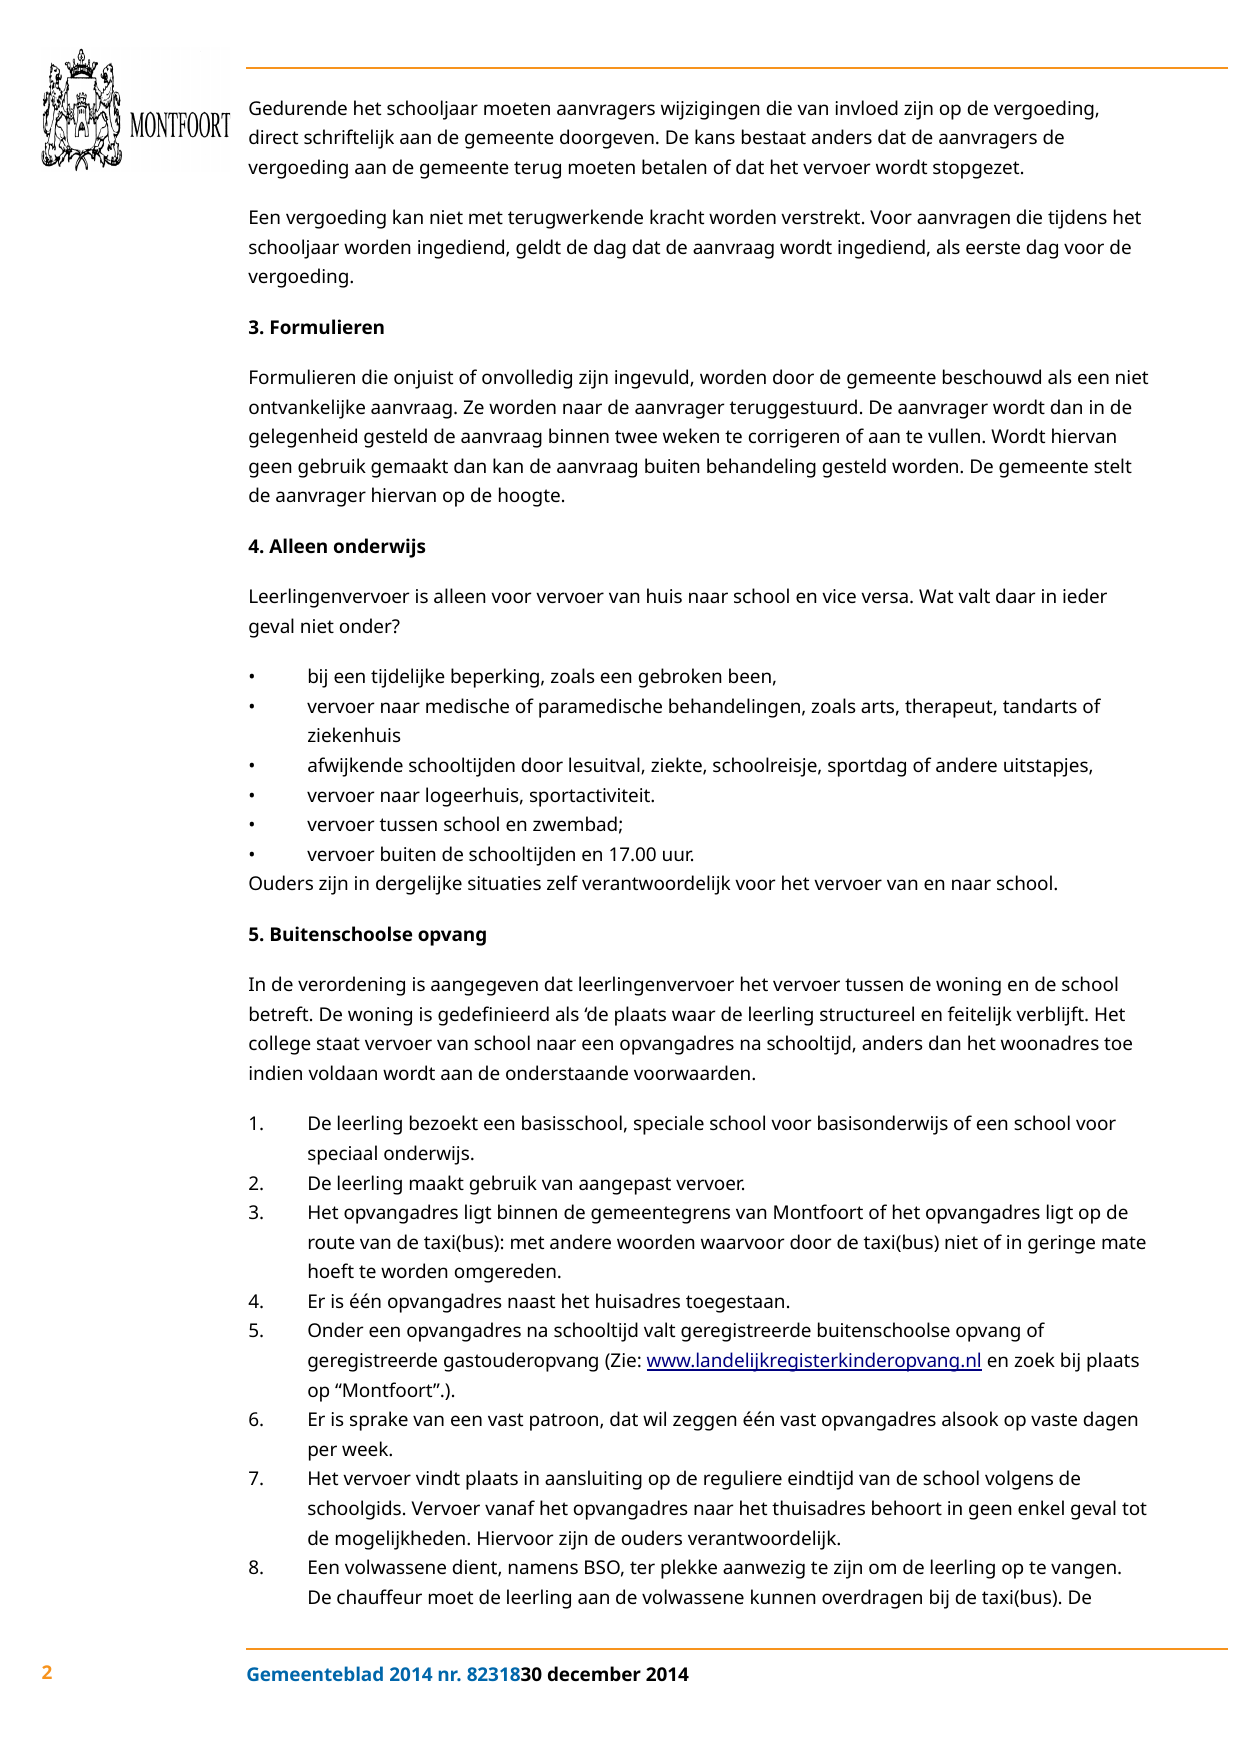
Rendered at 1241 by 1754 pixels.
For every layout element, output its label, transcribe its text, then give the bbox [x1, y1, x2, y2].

list De leerling maakt gebruik van aangepast vervoer. [248, 1170, 1152, 1196]
text In de verordening is aangegeven dat leerlingenvervoer het vervoer tussen de woning en de school betreft. De woning is gedefinieerd als ‘de plaats waar de leerling structureel en feitelijk verblijft. Het college staat vervoer van school naar een opvangadres na schooltijd, anders dan het woonadres toe indien voldaan wordt aan de onderstaande voorwaarden. [248, 971, 1152, 1086]
list vervoer naar medische of paramedische behandelingen, zoals arts, therapeut, tandarts of ziekenhuis [248, 693, 1152, 748]
text Formulieren die onjuist of onvolledig zijn ingevuld, worden door de gemeente beschouwd als een niet ontvankelijke aanvraag. Ze worden naar de aanvrager teruggestuurd. De aanvrager wordt dan in de gelegenheid gesteld de aanvraag binnen twee weken te corrigeren of aan te vullen. Wordt hiervan geen gebruik gemaakt dan kan de aanvraag buiten behandeling gesteld worden. De gemeente stelt de aanvrager hiervan op de hoogte. [248, 364, 1152, 508]
list vervoer buiten de schooltijden en 17.00 uur. [248, 841, 1152, 867]
list bij een tijdelijke beperking, zoals een gebroken been, [248, 663, 1152, 689]
list Het opvangadres ligt binnen de gemeentegrens van Montfoort of het opvangadres ligt op de route van de taxi(bus): met andere woorden waarvoor door de taxi(bus) niet of in geringe mate hoeft te worden omgereden. [248, 1199, 1152, 1284]
list Er is één opvangadres naast het huisadres toegestaan. [248, 1288, 1152, 1314]
text Gedurende het schooljaar moeten aanvragers wijzigingen die van invloed zijn op de vergoeding, direct schriftelijk aan de gemeente doorgeven. De kans bestaat anders dat de aanvragers de vergoeding aan de gemeente terug moeten betalen of dat het vervoer wordt stopgezet. [248, 95, 1152, 180]
text 4. Alleen onderwijs [248, 533, 1152, 559]
text 5. Buitenschoolse opvang [248, 921, 1152, 947]
list Onder een opvangadres na schooltijd valt geregistreerde buitenschoolse opvang of geregistreerde gastouderopvang (Zie: www.landelijkregisterkinderopvang.nl en zoek bij plaats op “Montfoort”.). [248, 1318, 1152, 1403]
text Een vergoeding kan niet met terugwerkende kracht worden verstrekt. Voor aanvragen die tijdens het schooljaar worden ingediend, geldt de dag dat de aanvraag wordt ingediend, als eerste dag voor de vergoeding. [248, 204, 1152, 289]
text 3. Formulieren [248, 314, 1152, 340]
list De leerling bezoekt een basisschool, speciale school voor basisonderwijs of een school voor speciaal onderwijs. [248, 1111, 1152, 1166]
list Het vervoer vindt plaats in aansluiting op de reguliere eindtijd van de school volgens de schoolgids. Vervoer vanaf het opvangadres naar het thuisadres behoort in geen enkel geval tot de mogelijkheden. Hiervoor zijn de ouders verantwoordelijk. [248, 1466, 1152, 1551]
text Ouders zijn in dergelijke situaties zelf verantwoordelijk voor het vervoer van en naar school. [248, 871, 1152, 896]
picture [41, 47, 231, 172]
list Er is sprake van een vast patroon, dat wil zeggen één vast opvangadres alsook op vaste dagen per week. [248, 1406, 1152, 1462]
list Een volwassene dient, namens BSO, ter plekke aanwezig te zijn om de leerling op te vangen. De chauffeur moet de leerling aan de volwassene kunnen overdragen bij de taxi(bus). De [248, 1554, 1152, 1610]
text Leerlingenvervoer is alleen voor vervoer van huis naar school en vice versa. Wat valt daar in ieder geval niet onder? [248, 583, 1152, 639]
list afwijkende schooltijden door lesuitval, ziekte, schoolreisje, sportdag of andere uitstapjes, [248, 752, 1152, 778]
list vervoer tussen school en zwembad; [248, 811, 1152, 837]
list vervoer naar logeerhuis, sportactiviteit. [248, 782, 1152, 808]
